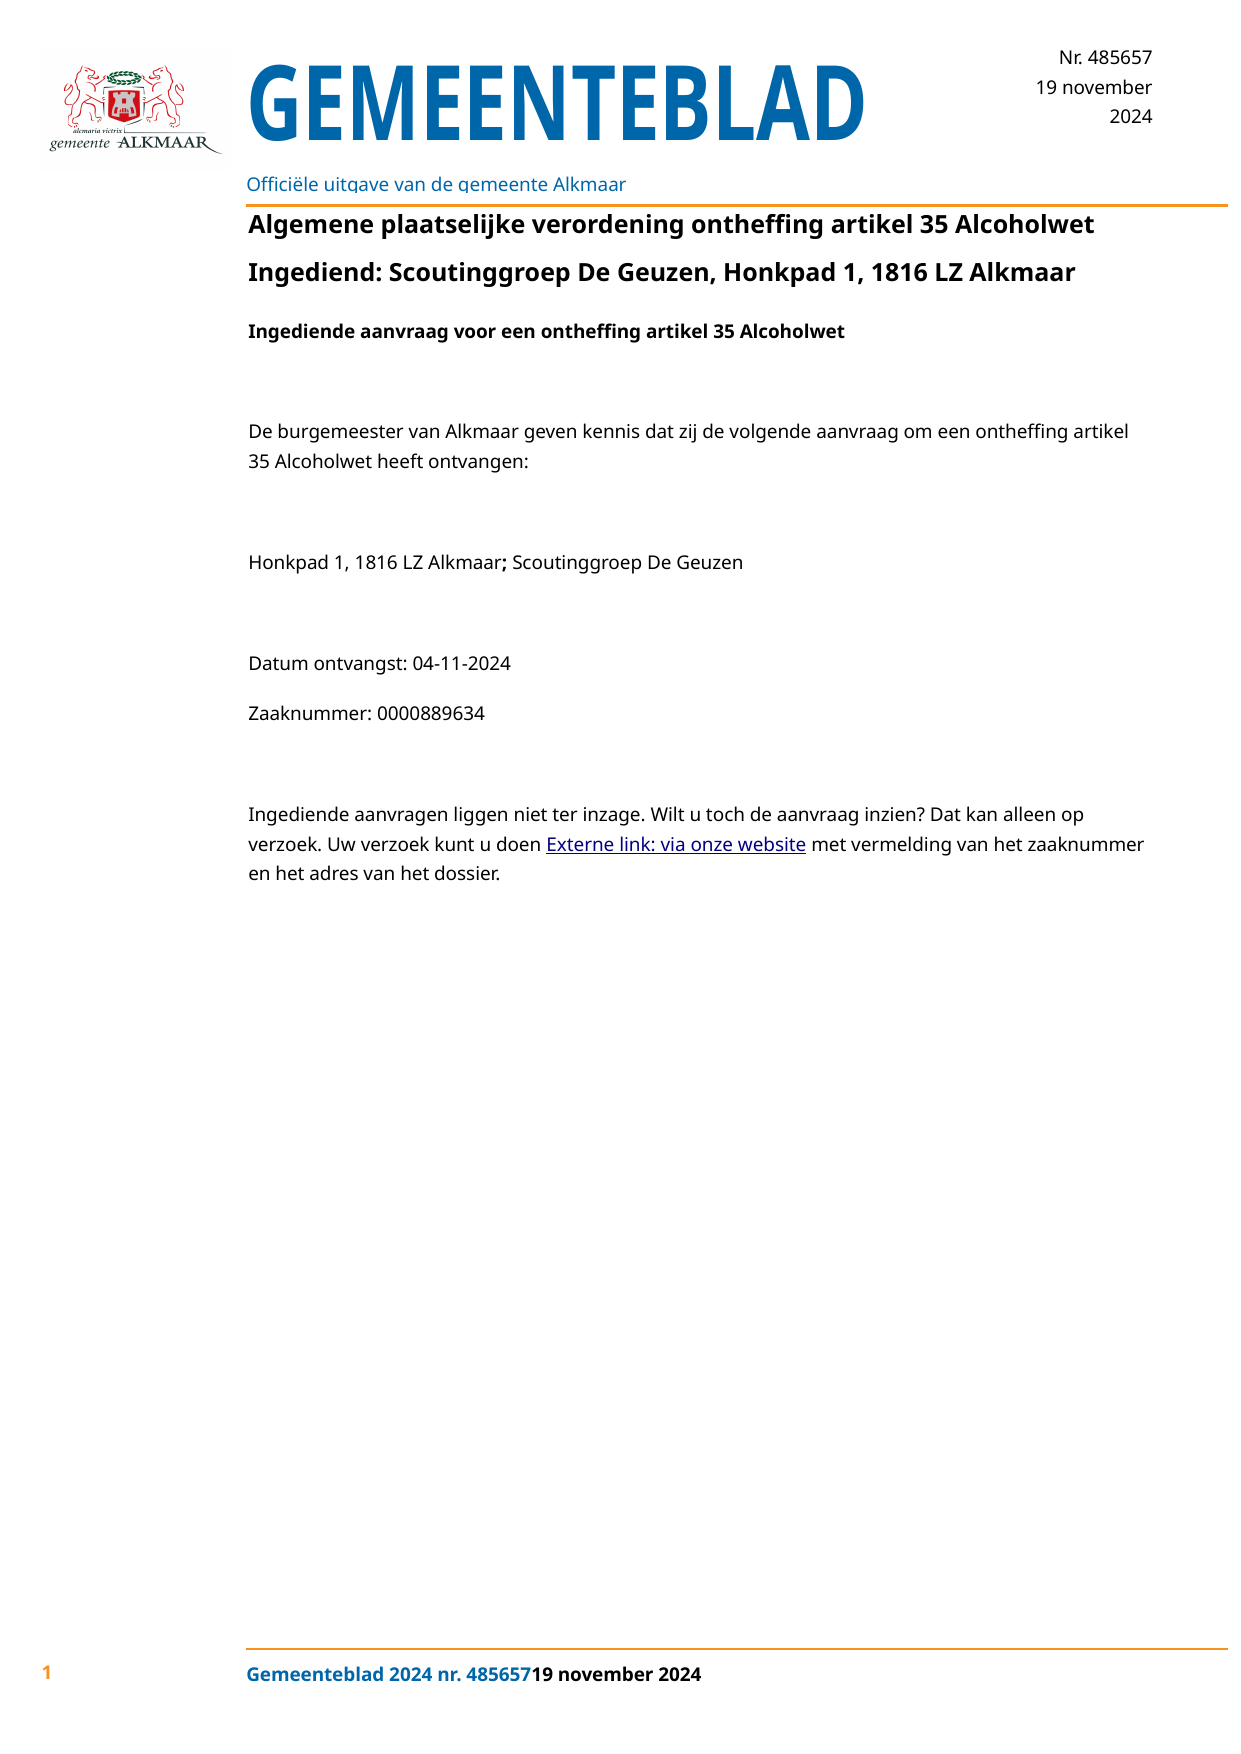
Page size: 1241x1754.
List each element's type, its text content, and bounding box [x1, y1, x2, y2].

text Algemene plaatselijke verordening ontheffing artikel 35 Alcoholwet Ingediend: Scoutinggroep De Geuzen, Honkpad 1, 1816 LZ Alkmaar [248, 207, 1152, 288]
text Ingediende aanvragen liggen niet ter inzage. Wilt u toch de aanvraag inzien? Dat kan alleen op verzoek. Uw verzoek kunt u doen Externe link: via onze website met vermelding van het zaaknummer en het adres van het dossier. [248, 801, 1152, 886]
text Zaaknummer: 0000889634 [248, 700, 1152, 726]
text De burgemeester van Alkmaar geven kennis dat zij de volgende aanvraag om een ontheffing artikel 35 Alcoholwet heeft ontvangen: [248, 419, 1152, 474]
text Ingediende aanvraag voor een ontheffing artikel 35 Alcoholwet [248, 318, 1152, 344]
text Datum ontvangst: 04-11-2024 [248, 650, 1152, 676]
picture [41, 47, 231, 172]
text Honkpad 1, 1816 LZ Alkmaar; Scoutinggroep De Geuzen [248, 549, 1152, 575]
